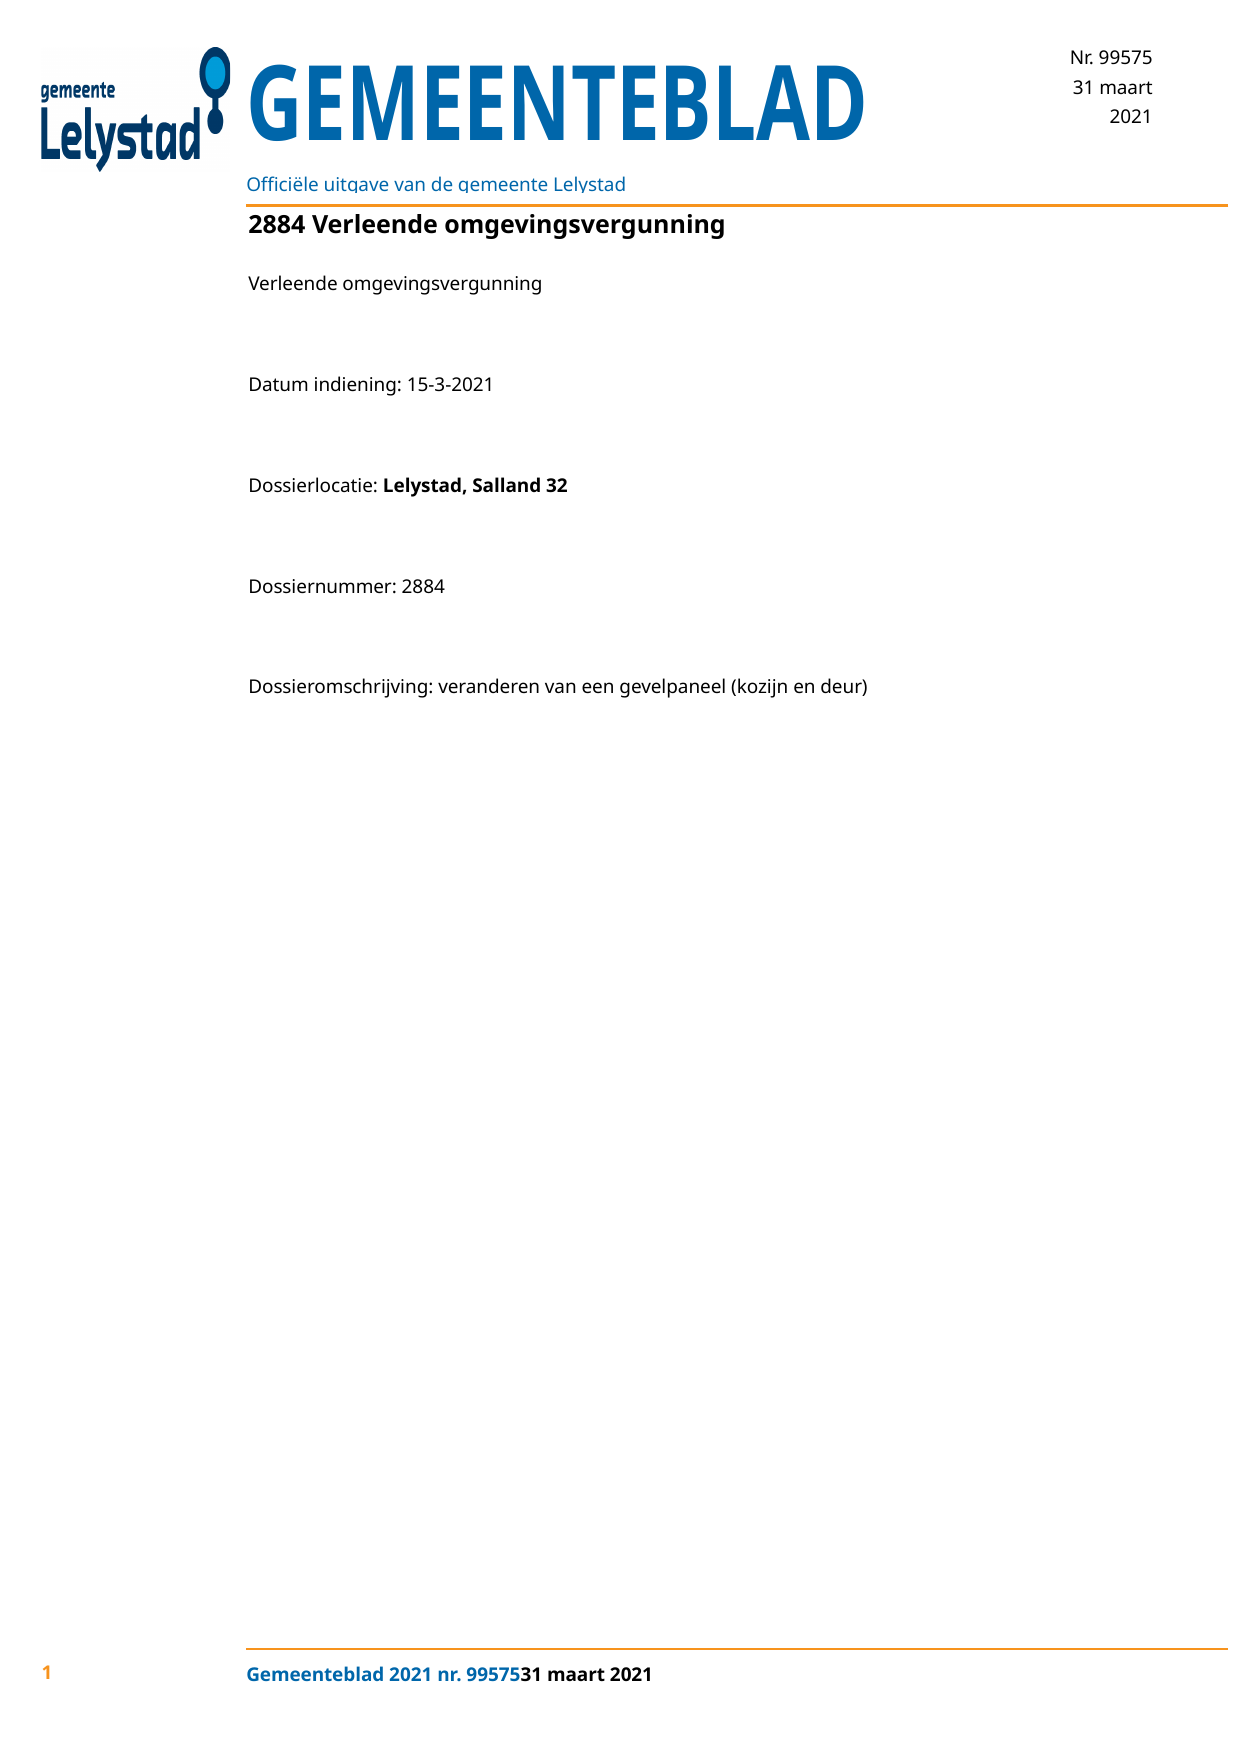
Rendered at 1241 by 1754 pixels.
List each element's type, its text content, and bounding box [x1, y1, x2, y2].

text Datum indiening: 15-3-2021 [248, 371, 1152, 397]
text Verleende omgevingsvergunning [248, 270, 1152, 296]
text Dossierlocatie: Lelystad, Salland 32 [248, 472, 1152, 498]
text 2884 Verleende omgevingsvergunning [248, 207, 1152, 241]
picture [41, 47, 231, 172]
text Dossieromschrijving: veranderen van een gevelpaneel (kozijn en deur) [248, 674, 1152, 699]
text Dossiernummer: 2884 [248, 573, 1152, 598]
